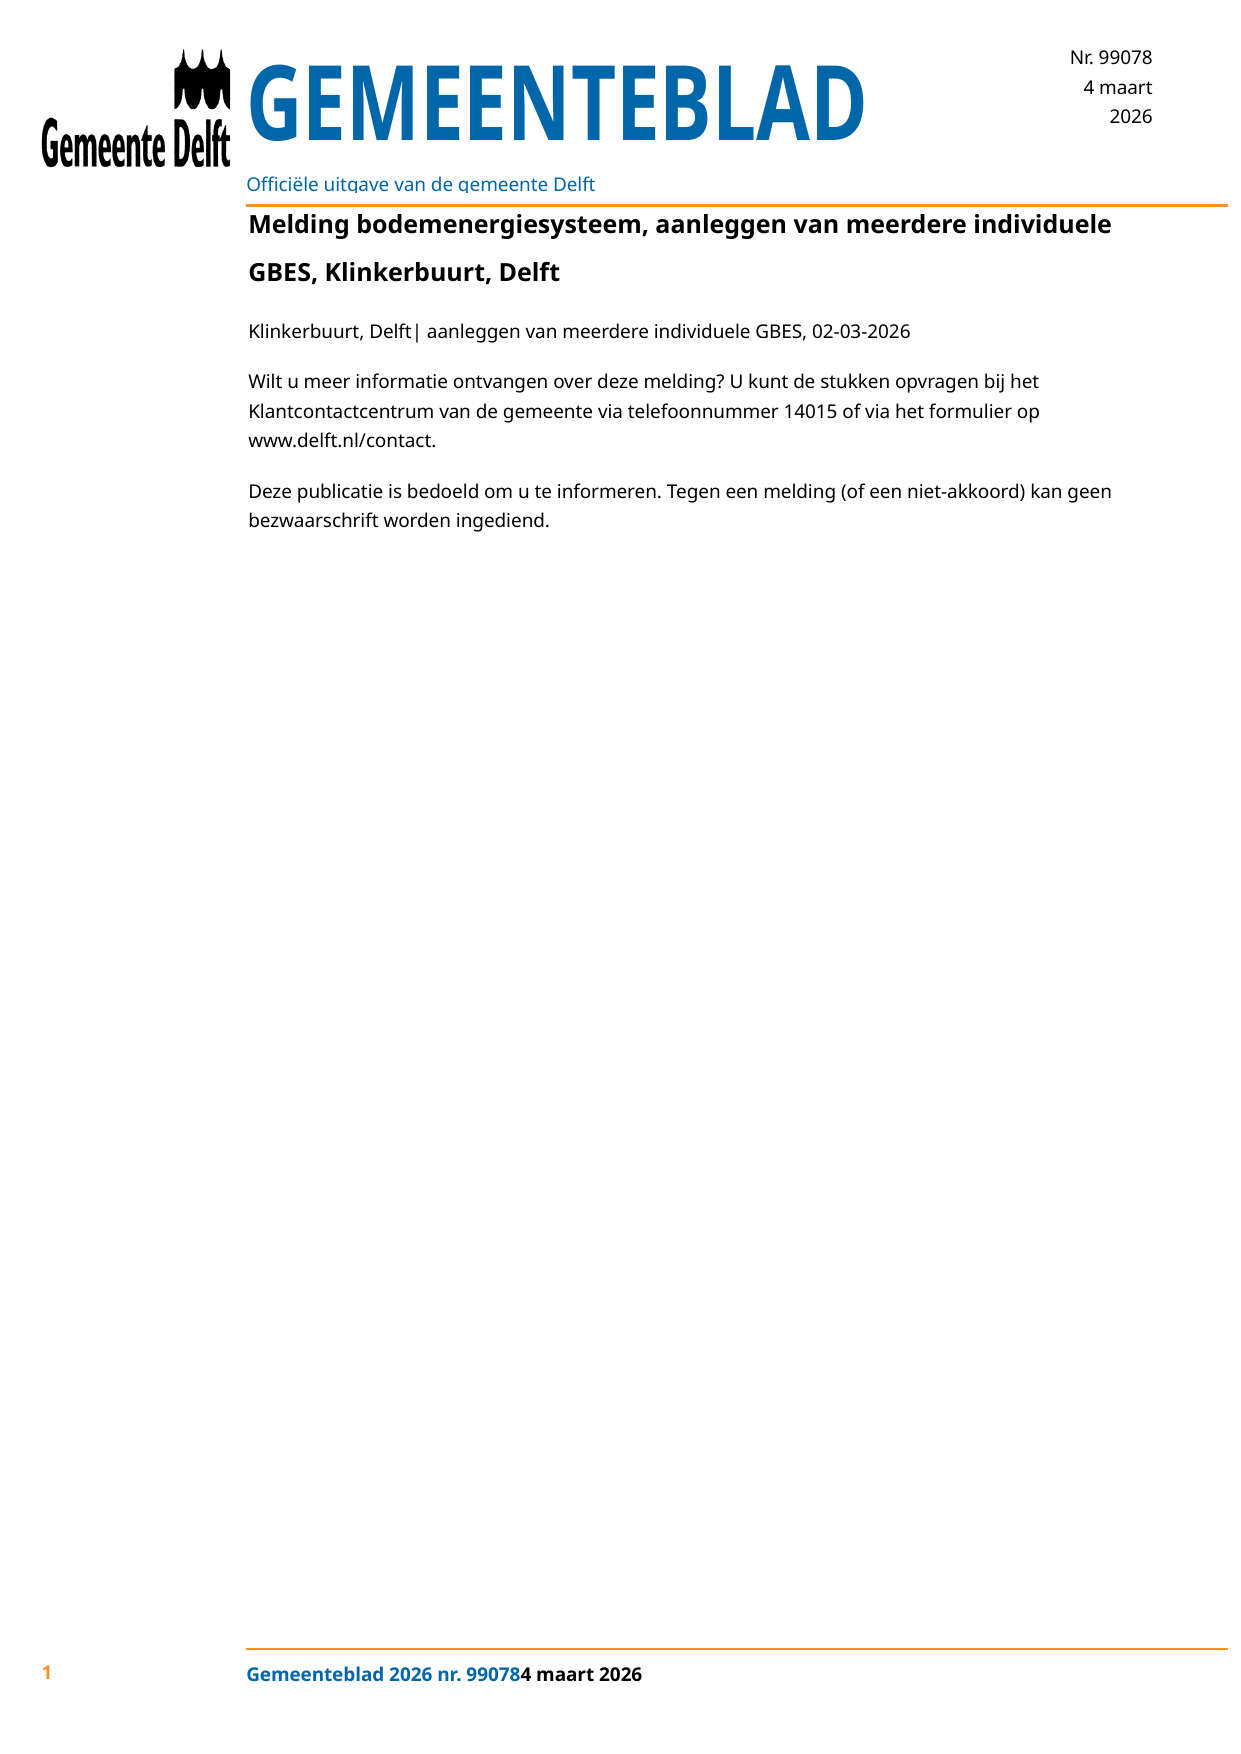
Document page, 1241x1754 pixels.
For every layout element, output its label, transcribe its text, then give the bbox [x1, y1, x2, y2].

text Klinkerbuurt, Delft| aanleggen van meerdere individuele GBES, 02-03-2026 [248, 318, 1152, 344]
text Wilt u meer informatie ontvangen over deze melding? U kunt de stukken opvragen bij het Klantcontactcentrum van de gemeente via telefoonnummer 14015 of via het formulier op www.delft.nl/contact. [248, 368, 1152, 453]
text Melding bodemenergiesysteem, aanleggen van meerdere individuele GBES, Klinkerbuurt, Delft [248, 207, 1152, 288]
text Deze publicatie is bedoeld om u te informeren. Tegen een melding (of een niet-akkoord) kan geen bezwaarschrift worden ingediend. [248, 478, 1152, 533]
picture [41, 47, 231, 172]
